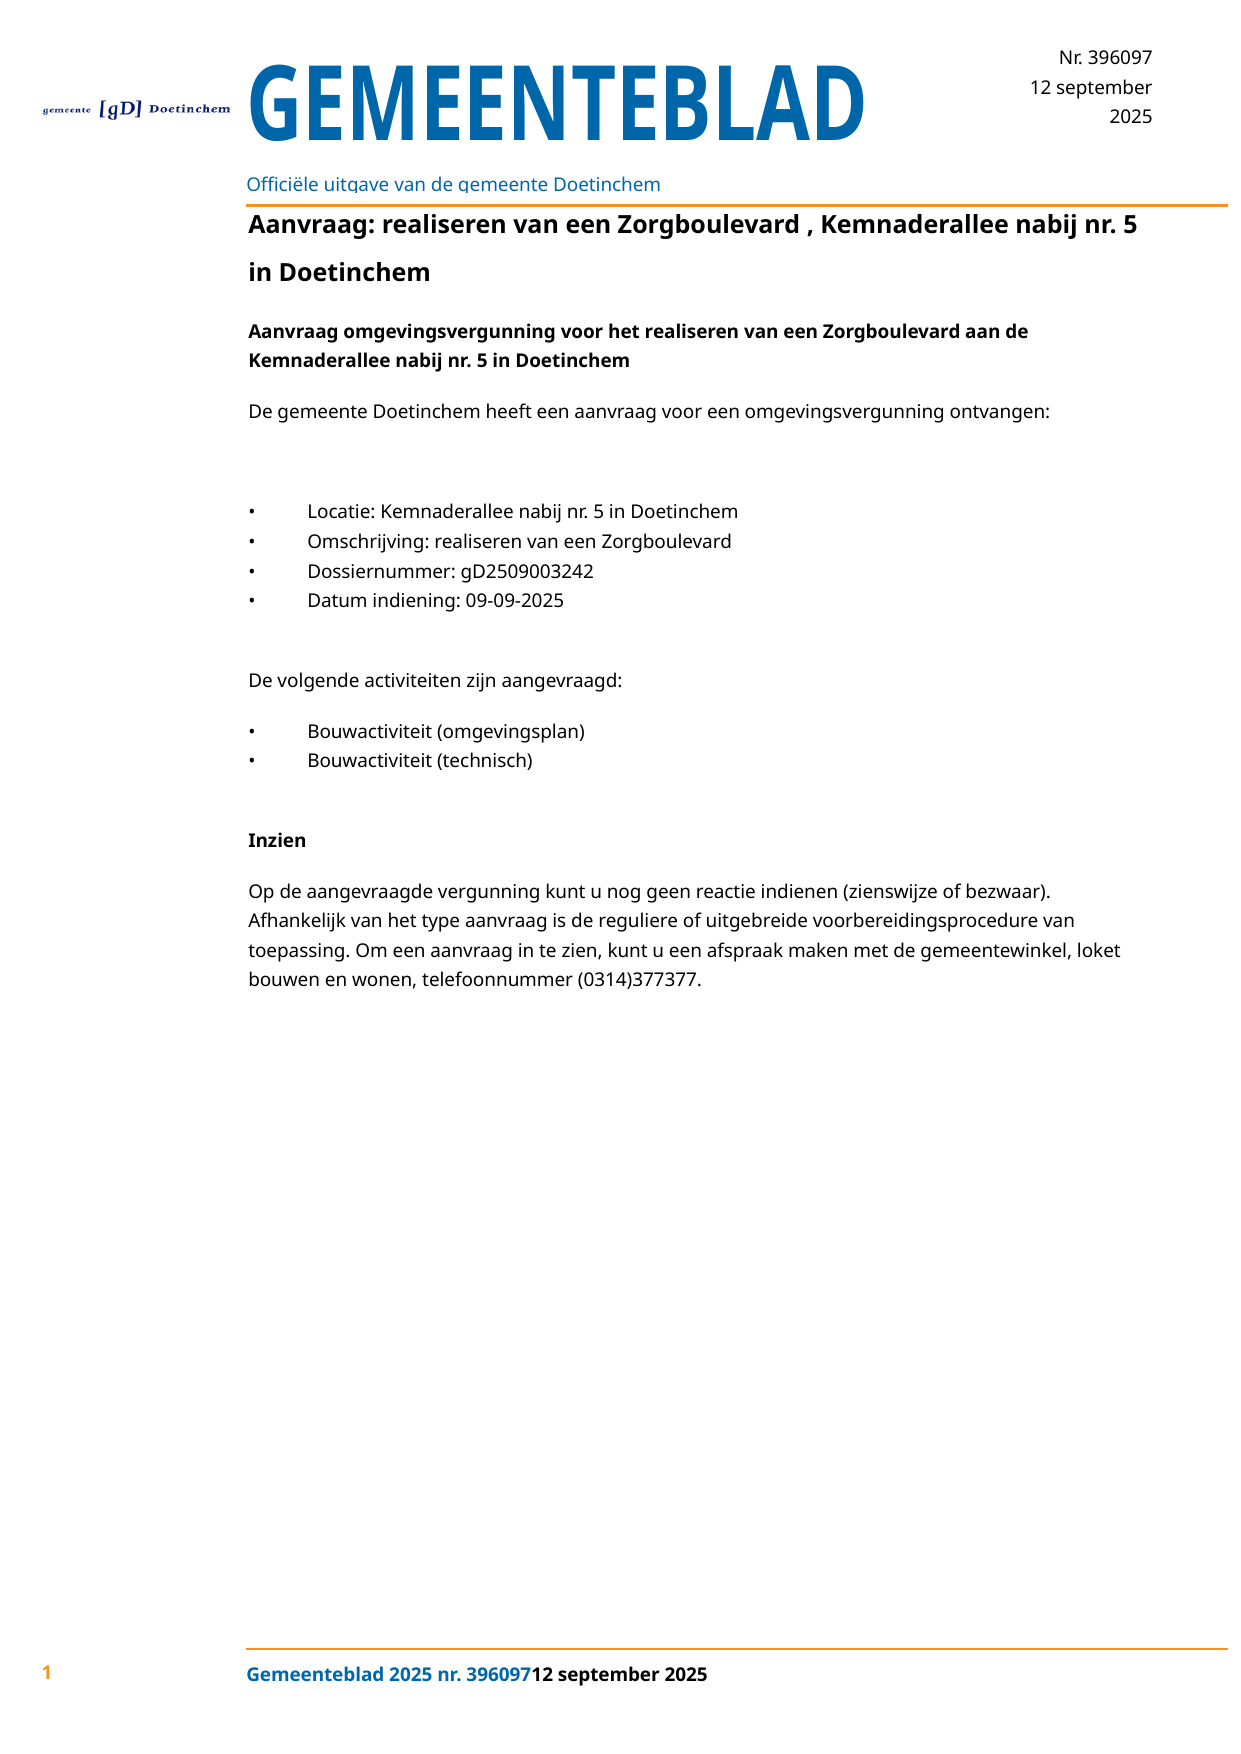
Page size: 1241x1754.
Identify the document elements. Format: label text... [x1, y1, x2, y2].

list Dossiernummer: gD2509003242 [248, 558, 1152, 584]
text Op de aangevraagde vergunning kunt u nog geen reactie indienen (zienswijze of bezwaar). Afhankelijk van het type aanvraag is de reguliere of uitgebreide voorbereidingsprocedure van toepassing. Om een aanvraag in te zien, kunt u een afspraak maken met de gemeentewinkel, loket bouwen en wonen, telefoonnummer (0314)377377. [248, 878, 1152, 992]
text De gemeente Doetinchem heeft een aanvraag voor een omgevingsvergunning ontvangen: [248, 398, 1152, 424]
list Locatie: Kemnaderallee nabij nr. 5 in Doetinchem [248, 499, 1152, 524]
text Inzien [248, 827, 1152, 853]
picture [41, 47, 231, 172]
list Datum indiening: 09-09-2025 [248, 587, 1152, 613]
list Bouwactiviteit (technisch) [248, 747, 1152, 773]
text De volgende activiteiten zijn aangevraagd: [248, 667, 1152, 693]
list Bouwactiviteit (omgevingsplan) [248, 718, 1152, 744]
text Aanvraag: realiseren van een Zorgboulevard , Kemnaderallee nabij nr. 5 in Doetinchem [248, 207, 1152, 288]
text Aanvraag omgevingsvergunning voor het realiseren van een Zorgboulevard aan de Kemnaderallee nabij nr. 5 in Doetinchem [248, 318, 1152, 373]
list Omschrijving: realiseren van een Zorgboulevard [248, 528, 1152, 554]
